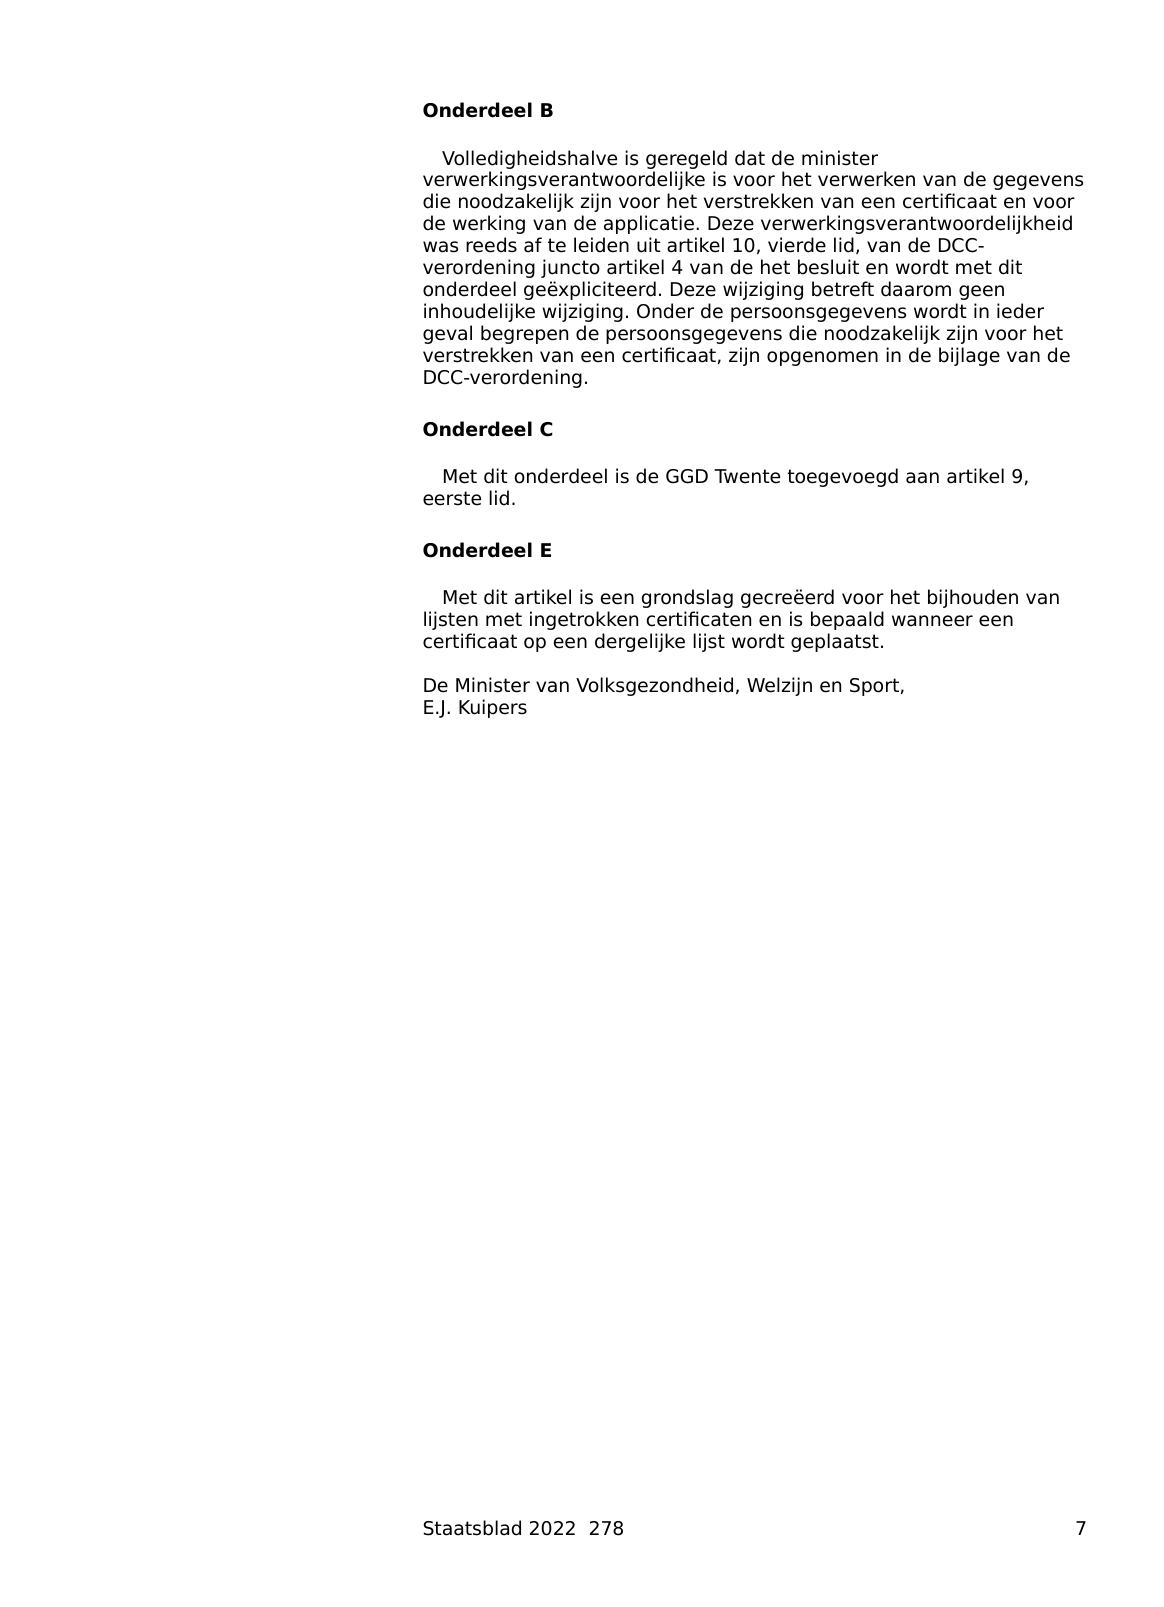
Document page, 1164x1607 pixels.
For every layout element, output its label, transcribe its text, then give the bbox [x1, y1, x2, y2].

text Met dit artikel is een grondslag gecreëerd voor het bijhouden van lijsten met ingetrokken certificaten en is bepaald wanneer een certificaat op een dergelijke lijst wordt geplaatst. [422, 587, 1087, 653]
text De Minister van Volksgezondheid, Welzijn en Sport, E.J. Kuipers [422, 675, 1087, 719]
text Met dit onderdeel is de GGD Twente toegevoegd aan artikel 9, eerste lid. [422, 466, 1087, 510]
subtitle Onderdeel B [422, 100, 1087, 122]
subtitle Onderdeel E [422, 540, 1087, 562]
subtitle Onderdeel C [422, 419, 1087, 441]
text Volledigheidshalve is geregeld dat de minister verwerkingsverantwoordelijke is voor het verwerken van de gegevens die noodzakelijk zijn voor het verstrekken van een certificaat en voor de werking van de applicatie. Deze verwerkingsverantwoordelijkheid was reeds af te leiden uit artikel 10, vierde lid, van de DCC-verordening juncto artikel 4 van de het besluit en wordt met dit onderdeel geëxpliciteerd. Deze wijziging betreft daarom geen inhoudelijke wijziging. Onder de persoonsgegevens wordt in ieder geval begrepen de persoonsgegevens die noodzakelijk zijn voor het verstrekken van een certificaat, zijn opgenomen in de bijlage van de DCC-verordening. [422, 147, 1087, 389]
